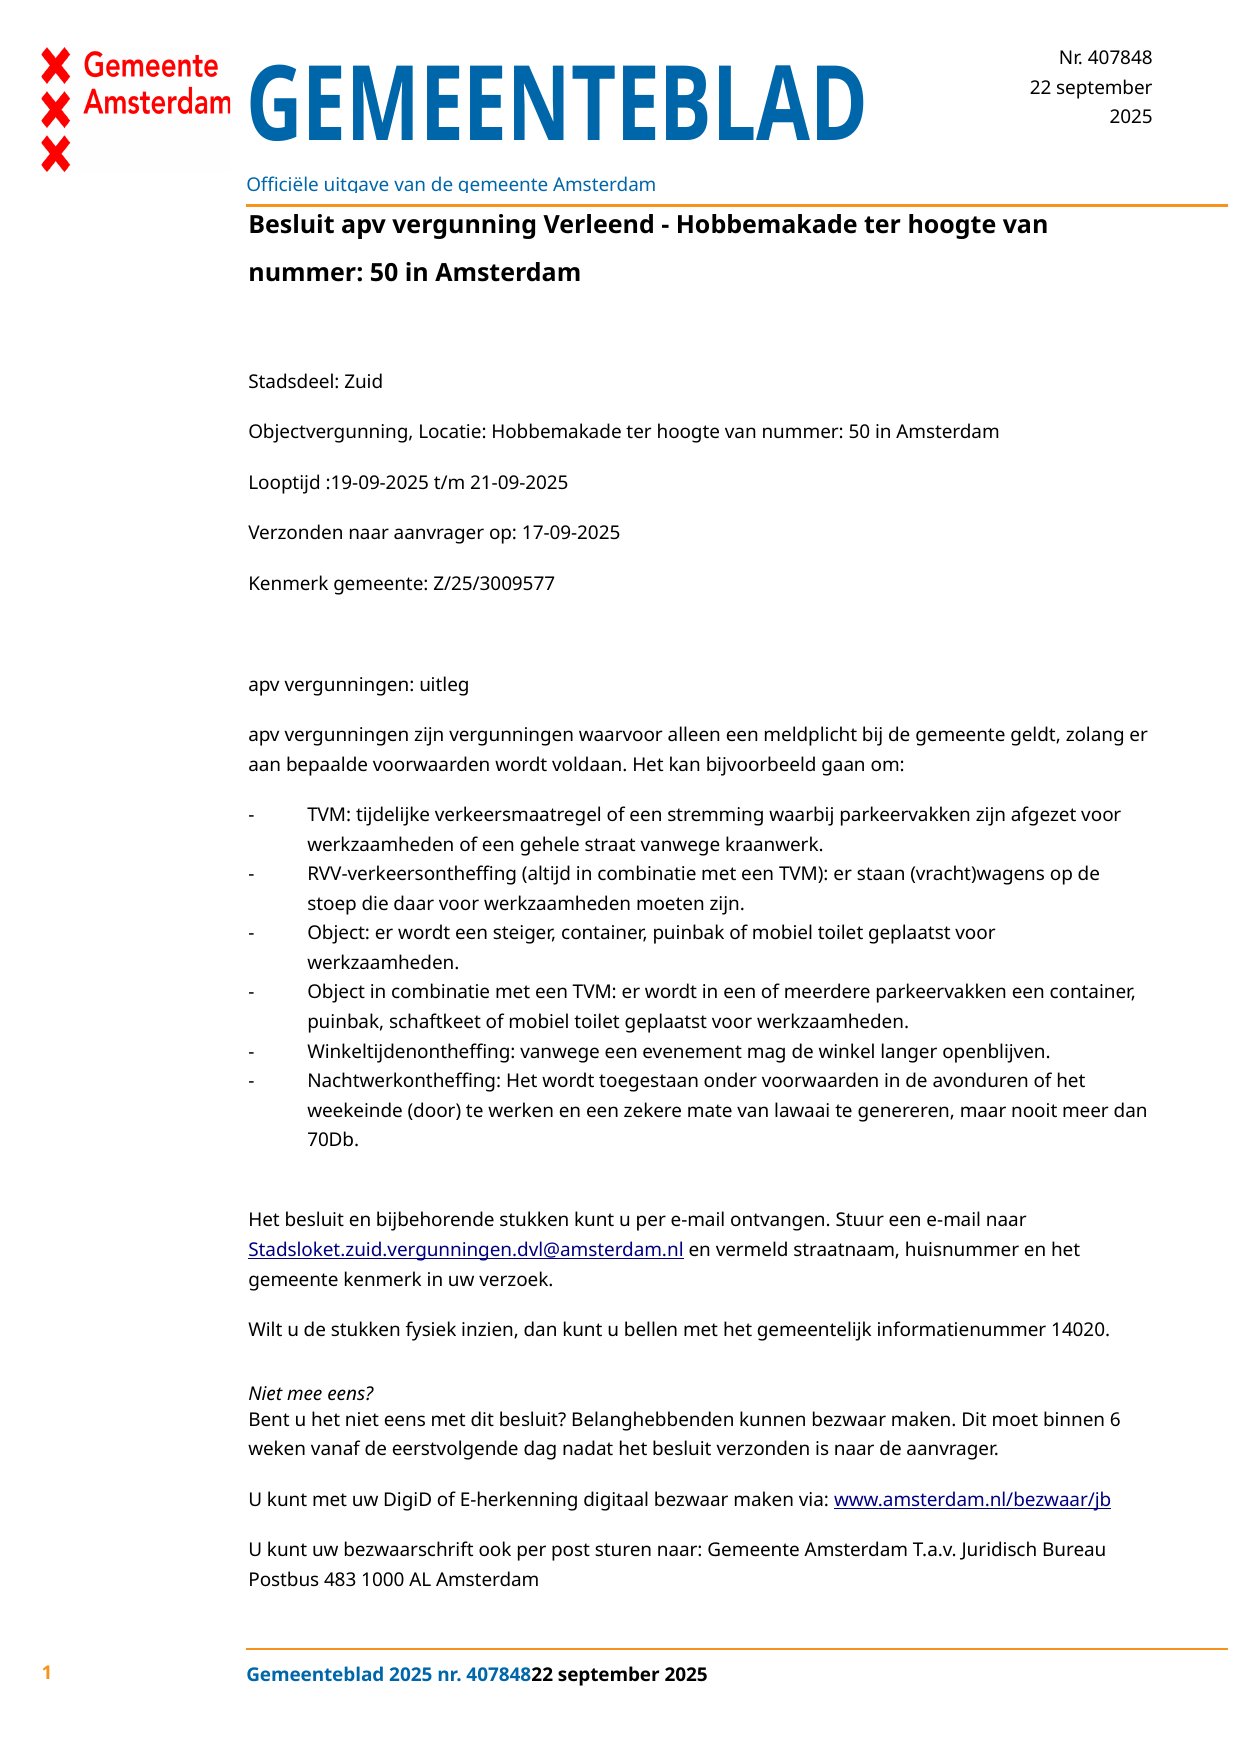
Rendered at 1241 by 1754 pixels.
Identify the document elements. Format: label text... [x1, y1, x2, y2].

text Het besluit en bijbehorende stukken kunt u per e-mail ontvangen. Stuur een e-mail naar Stadsloket.zuid.vergunningen.dvl@amsterdam.nl en vermeld straatnaam, huisnummer en het gemeente kenmerk in uw verzoek. [248, 1207, 1152, 1292]
list Nachtwerkontheffing: Het wordt toegestaan onder voorwaarden in de avonduren of het weekeinde (door) te werken en een zekere mate van lawaai te genereren, maar nooit meer dan 70Db. [248, 1067, 1152, 1152]
text Niet mee eens? [248, 1380, 1152, 1406]
text apv vergunningen zijn vergunningen waarvoor alleen een meldplicht bij de gemeente geldt, zolang er aan bepaalde voorwaarden wordt voldaan. Het kan bijvoorbeeld gaan om: [248, 721, 1152, 777]
text Objectvergunning, Locatie: Hobbemakade ter hoogte van nummer: 50 in Amsterdam [248, 419, 1152, 444]
list TVM: tijdelijke verkeersmaatregel of een stremming waarbij parkeervakken zijn afgezet voor werkzaamheden of een gehele straat vanwege kraanwerk. [248, 801, 1152, 857]
list Object: er wordt een steiger, container, puinbak of mobiel toilet geplaatst voor werkzaamheden. [248, 919, 1152, 975]
text Looptijd :19-09-2025 t/m 21-09-2025 [248, 469, 1152, 495]
list Winkeltijdenontheffing: vanwege een evenement mag de winkel langer openblijven. [248, 1038, 1152, 1064]
text U kunt met uw DigiD of E-herkenning digitaal bezwaar maken via: www.amsterdam.nl/bezwaar/jb [248, 1486, 1152, 1512]
text Kenmerk gemeente: Z/25/3009577 [248, 570, 1152, 596]
text apv vergunningen: uitleg [248, 671, 1152, 697]
text Verzonden naar aanvrager op: 17-09-2025 [248, 519, 1152, 545]
text Besluit apv vergunning Verleend - Hobbemakade ter hoogte van nummer: 50 in Amsterdam [248, 207, 1152, 288]
text Bent u het niet eens met dit besluit? Belanghebbenden kunnen bezwaar maken. Dit moet binnen 6 weken vanaf de eerstvolgende dag nadat het besluit verzonden is naar de aanvrager. [248, 1406, 1152, 1461]
text Stadsdeel: Zuid [248, 368, 1152, 394]
list RVV-verkeersontheffing (altijd in combinatie met een TVM): er staan (vracht)wagens op de stoep die daar voor werkzaamheden moeten zijn. [248, 860, 1152, 916]
text Wilt u de stukken fysiek inzien, dan kunt u bellen met het gemeentelijk informatienummer 14020. [248, 1316, 1152, 1342]
text U kunt uw bezwaarschrift ook per post sturen naar: Gemeente Amsterdam T.a.v. Juridisch Bureau Postbus 483 1000 AL Amsterdam [248, 1536, 1152, 1592]
list Object in combinatie met een TVM: er wordt in een of meerdere parkeervakken een container, puinbak, schaftkeet of mobiel toilet geplaatst voor werkzaamheden. [248, 979, 1152, 1034]
picture [41, 47, 231, 172]
